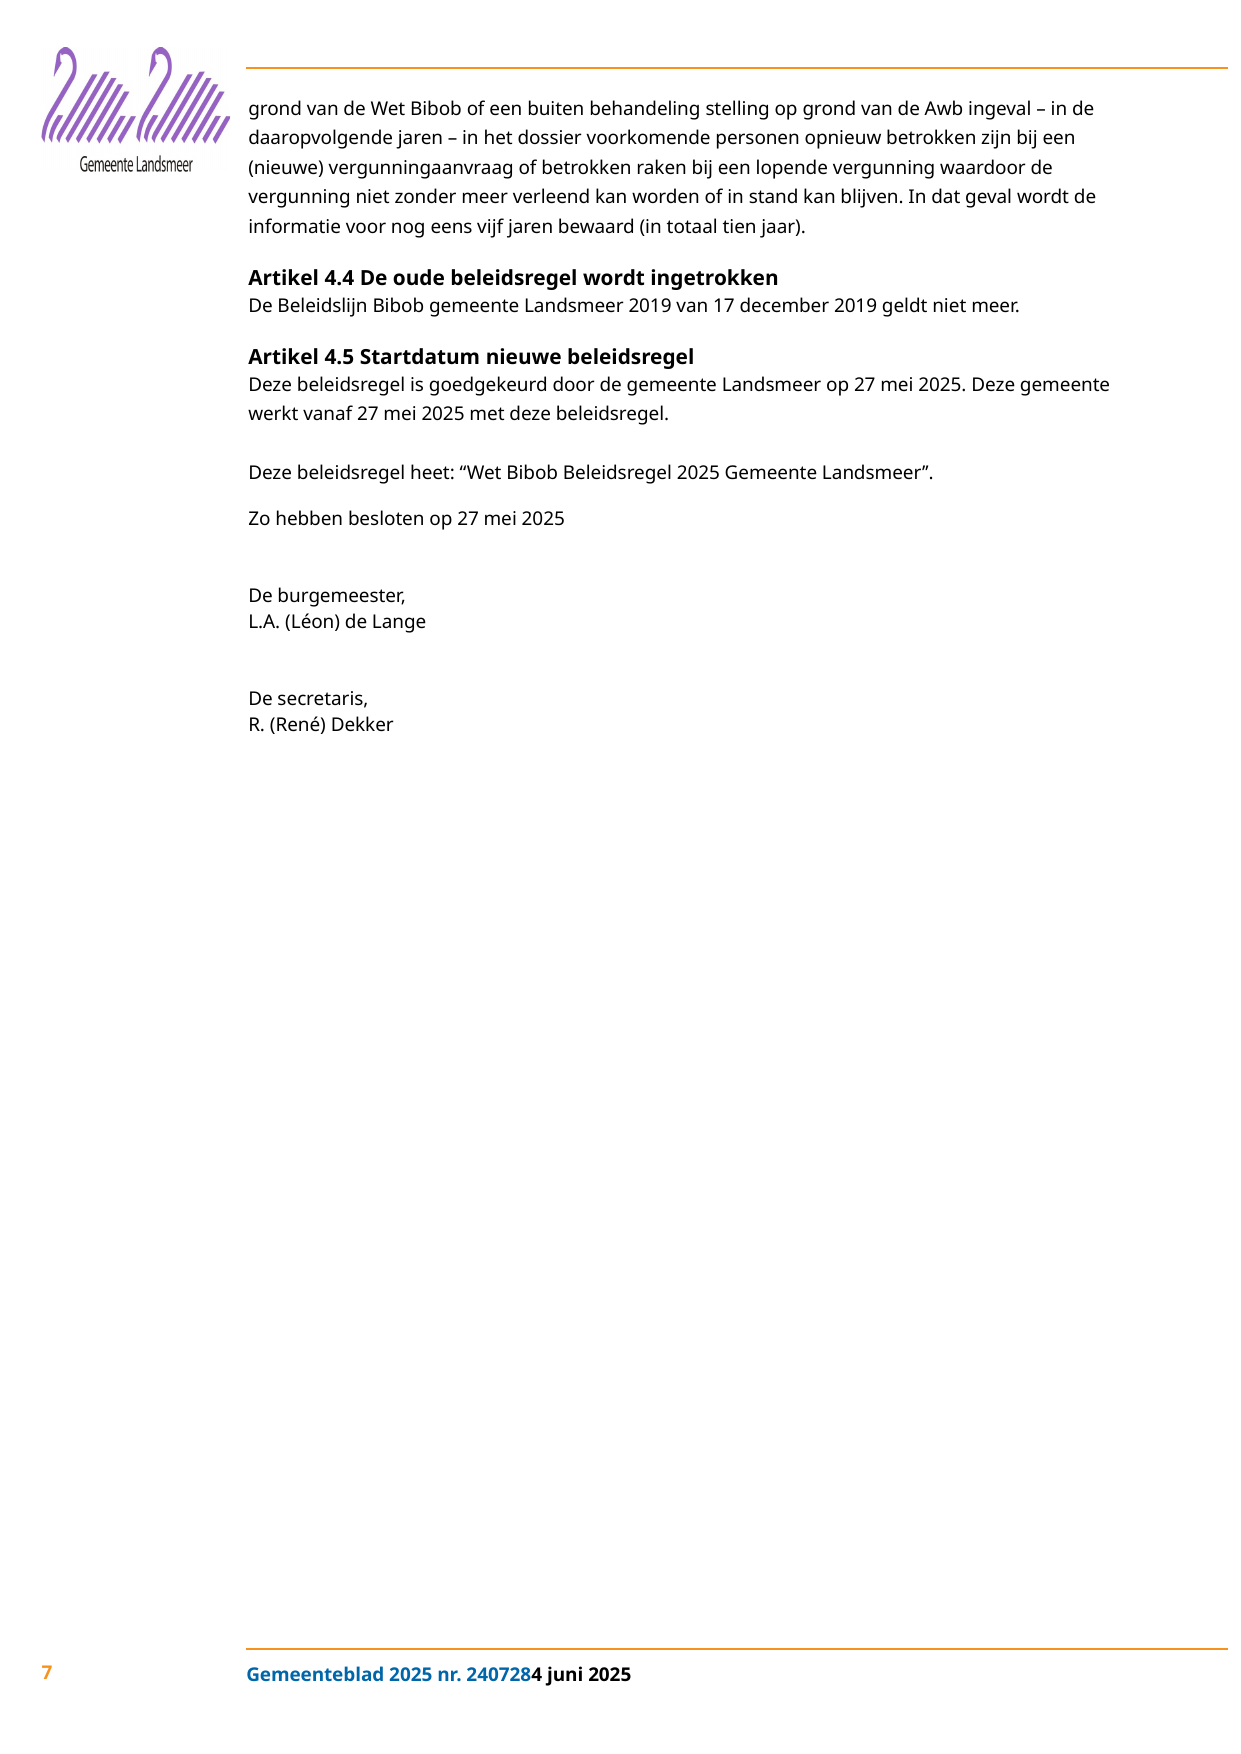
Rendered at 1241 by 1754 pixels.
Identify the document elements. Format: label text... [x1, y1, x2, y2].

picture [41, 47, 231, 172]
text Deze beleidsregel is goedgekeurd door de gemeente Landsmeer op 27 mei 2025. Deze gemeente werkt vanaf 27 mei 2025 met deze beleidsregel. [248, 371, 1152, 426]
text Artikel 4.4 De oude beleidsregel wordt ingetrokken [248, 263, 1152, 292]
text Deze beleidsregel heet: “Wet Bibob Beleidsregel 2025 Gemeente Landsmeer’’. [248, 459, 1152, 485]
text L.A. (Léon) de Lange [248, 608, 1152, 634]
text R. (René) Dekker [248, 711, 1152, 737]
text Zo hebben besloten op 27 mei 2025 [248, 505, 1152, 531]
text De secretaris, [248, 685, 1152, 711]
text De burgemeester, [248, 582, 1152, 608]
text De Beleidslijn Bibob gemeente Landsmeer 2019 van 17 december 2019 geldt niet meer. [248, 292, 1152, 318]
text grond van de Wet Bibob of een buiten behandeling stelling op grond van de Awb ingeval – in de daaropvolgende jaren – in het dossier voorkomende personen opnieuw betrokken zijn bij een (nieuwe) vergunningaanvraag of betrokken raken bij een lopende vergunning waardoor de vergunning niet zonder meer verleend kan worden of in stand kan blijven. In dat geval wordt de informatie voor nog eens vijf jaren bewaard (in totaal tien jaar). [248, 95, 1152, 239]
text Artikel 4.5 Startdatum nieuwe beleidsregel [248, 342, 1152, 371]
